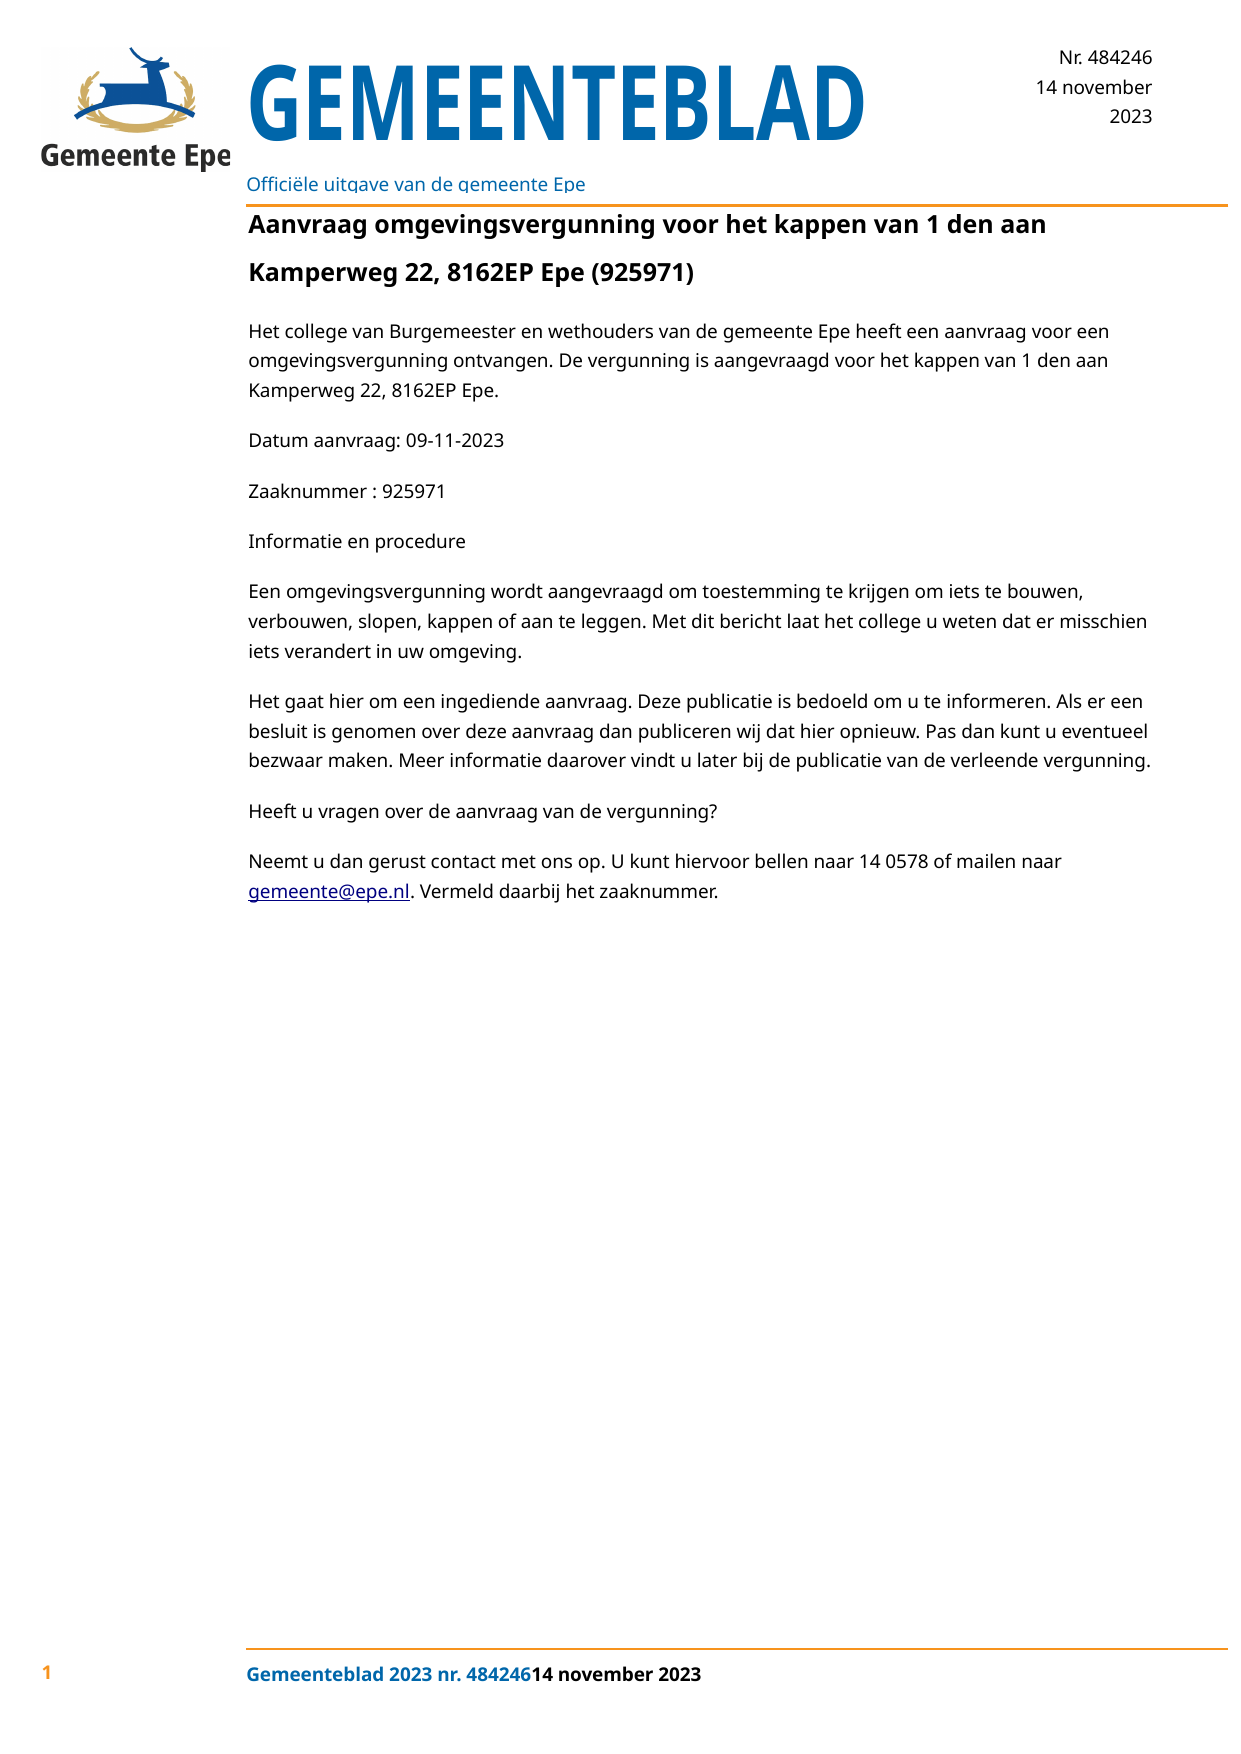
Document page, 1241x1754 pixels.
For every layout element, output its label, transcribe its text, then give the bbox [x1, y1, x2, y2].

text Datum aanvraag: 09-11-2023 [248, 427, 1152, 453]
text Aanvraag omgevingsvergunning voor het kappen van 1 den aan Kamperweg 22, 8162EP Epe (925971) [248, 207, 1152, 288]
text Informatie en procedure [248, 528, 1152, 554]
text Heeft u vragen over de aanvraag van de vergunning? [248, 798, 1152, 824]
text Neemt u dan gerust contact met ons op. U kunt hiervoor bellen naar 14 0578 of mailen naar gemeente@epe.nl. Vermeld daarbij het zaaknummer. [248, 848, 1152, 904]
text Een omgevingsvergunning wordt aangevraagd om toestemming te krijgen om iets te bouwen, verbouwen, slopen, kappen of aan te leggen. Met dit bericht laat het college u weten dat er misschien iets verandert in uw omgeving. [248, 579, 1152, 664]
text Zaaknummer : 925971 [248, 478, 1152, 504]
text Het gaat hier om een ingediende aanvraag. Deze publicatie is bedoeld om u te informeren. Als er een besluit is genomen over deze aanvraag dan publiceren wij dat hier opnieuw. Pas dan kunt u eventueel bezwaar maken. Meer informatie daarover vindt u later bij de publicatie van de verleende vergunning. [248, 688, 1152, 773]
text Het college van Burgemeester en wethouders van de gemeente Epe heeft een aanvraag voor een omgevingsvergunning ontvangen. De vergunning is aangevraagd voor het kappen van 1 den aan Kamperweg 22, 8162EP Epe. [248, 318, 1152, 403]
picture [41, 47, 231, 172]
